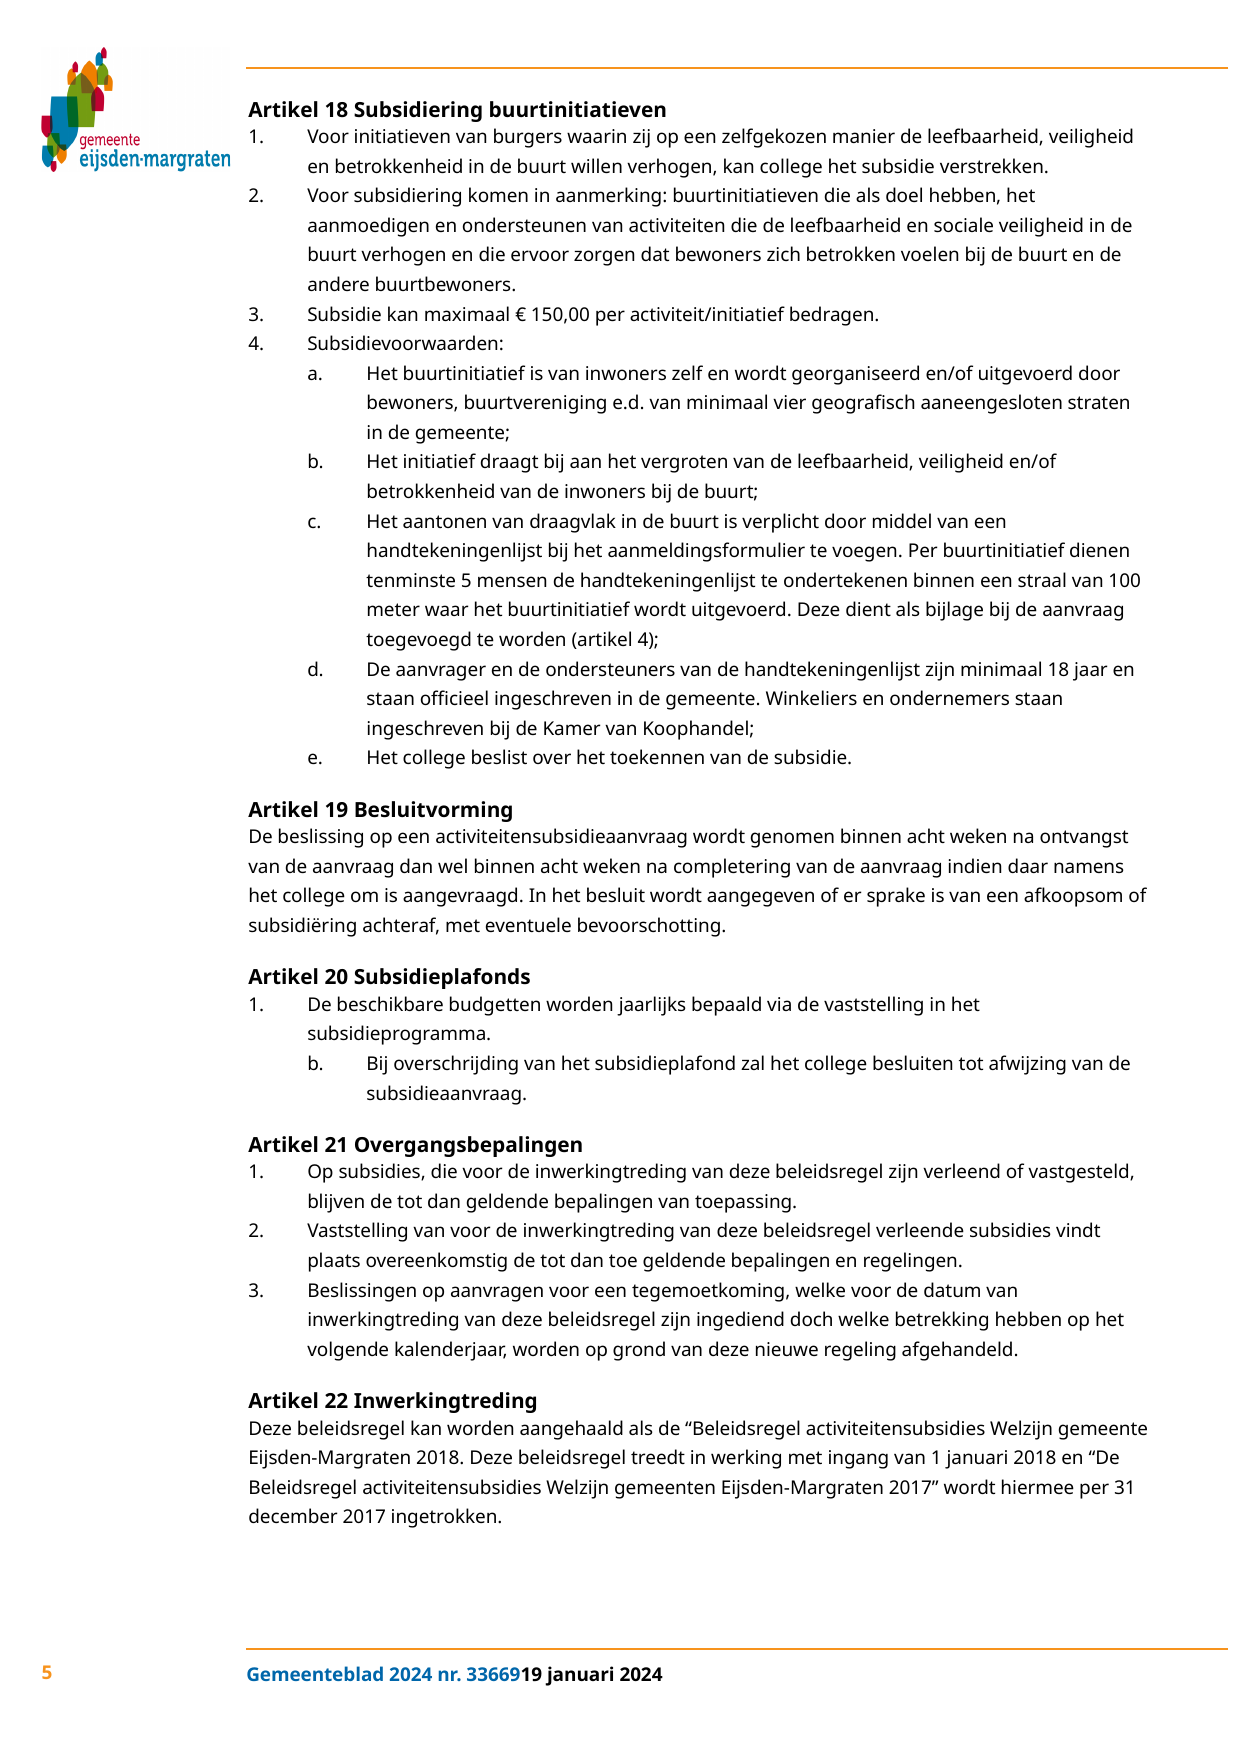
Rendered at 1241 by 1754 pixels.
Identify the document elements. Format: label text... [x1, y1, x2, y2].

picture [41, 47, 231, 172]
list Het college beslist over het toekennen van de subsidie. [307, 744, 1152, 770]
text De beslissing op een activiteitensubsidieaanvraag wordt genomen binnen acht weken na ontvangst van de aanvraag dan wel binnen acht weken na completering van de aanvraag indien daar namens het college om is aangevraagd. In het besluit wordt aangegeven of er sprake is van een afkoopsom of subsidiëring achteraf, met eventuele bevoorschotting. [248, 823, 1152, 938]
list Het aantonen van draagvlak in de buurt is verplicht door middel van een handtekeningenlijst bij het aanmeldingsformulier te voegen. Per buurtinitiatief dienen tenminste 5 mensen de handtekeningenlijst te ondertekenen binnen een straal van 100 meter waar het buurtinitiatief wordt uitgevoerd. Deze dient als bijlage bij de aanvraag toegevoegd te worden (artikel 4); [307, 508, 1152, 652]
list Voor subsidiering komen in aanmerking: buurtinitiatieven die als doel hebben, het aanmoedigen en ondersteunen van activiteiten die de leefbaarheid en sociale veiligheid in de buurt verhogen en die ervoor zorgen dat bewoners zich betrokken voelen bij de buurt en de andere buurtbewoners. [248, 182, 1152, 297]
list Bij overschrijding van het subsidieplafond zal het college besluiten tot afwijzing van de subsidieaanvraag. [307, 1050, 1152, 1105]
list Vaststelling van voor de inwerkingtreding van deze beleidsregel verleende subsidies vindt plaats overeenkomstig de tot dan toe geldende bepalingen en regelingen. [248, 1218, 1152, 1273]
text Artikel 18 Subsidiering buurtinitiatieven [248, 95, 1152, 123]
list Subsidie kan maximaal € 150,00 per activiteit/initiatief bedragen. [248, 301, 1152, 326]
text Deze beleidsregel kan worden aangehaald als de “Beleidsregel activiteitensubsidies Welzijn gemeente Eijsden-Margraten 2018. Deze beleidsregel treedt in werking met ingang van 1 januari 2018 en “De Beleidsregel activiteitensubsidies Welzijn gemeenten Eijsden-Margraten 2017” wordt hiermee per 31 december 2017 ingetrokken. [248, 1415, 1152, 1529]
text Artikel 21 Overgangsbepalingen [248, 1130, 1152, 1158]
list Beslissingen op aanvragen voor een tegemoetkoming, welke voor de datum van inwerkingtreding van deze beleidsregel zijn ingediend doch welke betrekking hebben op het volgende kalenderjaar, worden op grond van deze nieuwe regeling afgehandeld. [248, 1277, 1152, 1362]
list Het buurtinitiatief is van inwoners zelf en wordt georganiseerd en/of uitgevoerd door bewoners, buurtvereniging e.d. van minimaal vier geografisch aaneengesloten straten in de gemeente; [307, 360, 1152, 445]
list Voor initiatieven van burgers waarin zij op een zelfgekozen manier de leefbaarheid, veiligheid en betrokkenheid in de buurt willen verhogen, kan college het subsidie verstrekken. [248, 123, 1152, 178]
text Artikel 20 Subsidieplafonds [248, 962, 1152, 991]
list Het initiatief draagt bij aan het vergroten van de leefbaarheid, veiligheid en/of betrokkenheid van de inwoners bij de buurt; [307, 449, 1152, 504]
list De beschikbare budgetten worden jaarlijks bepaald via de vaststelling in het subsidieprogramma. [248, 991, 1152, 1046]
list Subsidievoorwaarden: [248, 330, 1152, 356]
text Artikel 22 Inwerkingtreding [248, 1386, 1152, 1415]
list De aanvrager en de ondersteuners van de handtekeningenlijst zijn minimaal 18 jaar en staan officieel ingeschreven in de gemeente. Winkeliers en ondernemers staan ingeschreven bij de Kamer van Koophandel; [307, 656, 1152, 741]
list Op subsidies, die voor de inwerkingtreding van deze beleidsregel zijn verleend of vastgesteld, blijven de tot dan geldende bepalingen van toepassing. [248, 1158, 1152, 1214]
text Artikel 19 Besluitvorming [248, 795, 1152, 823]
